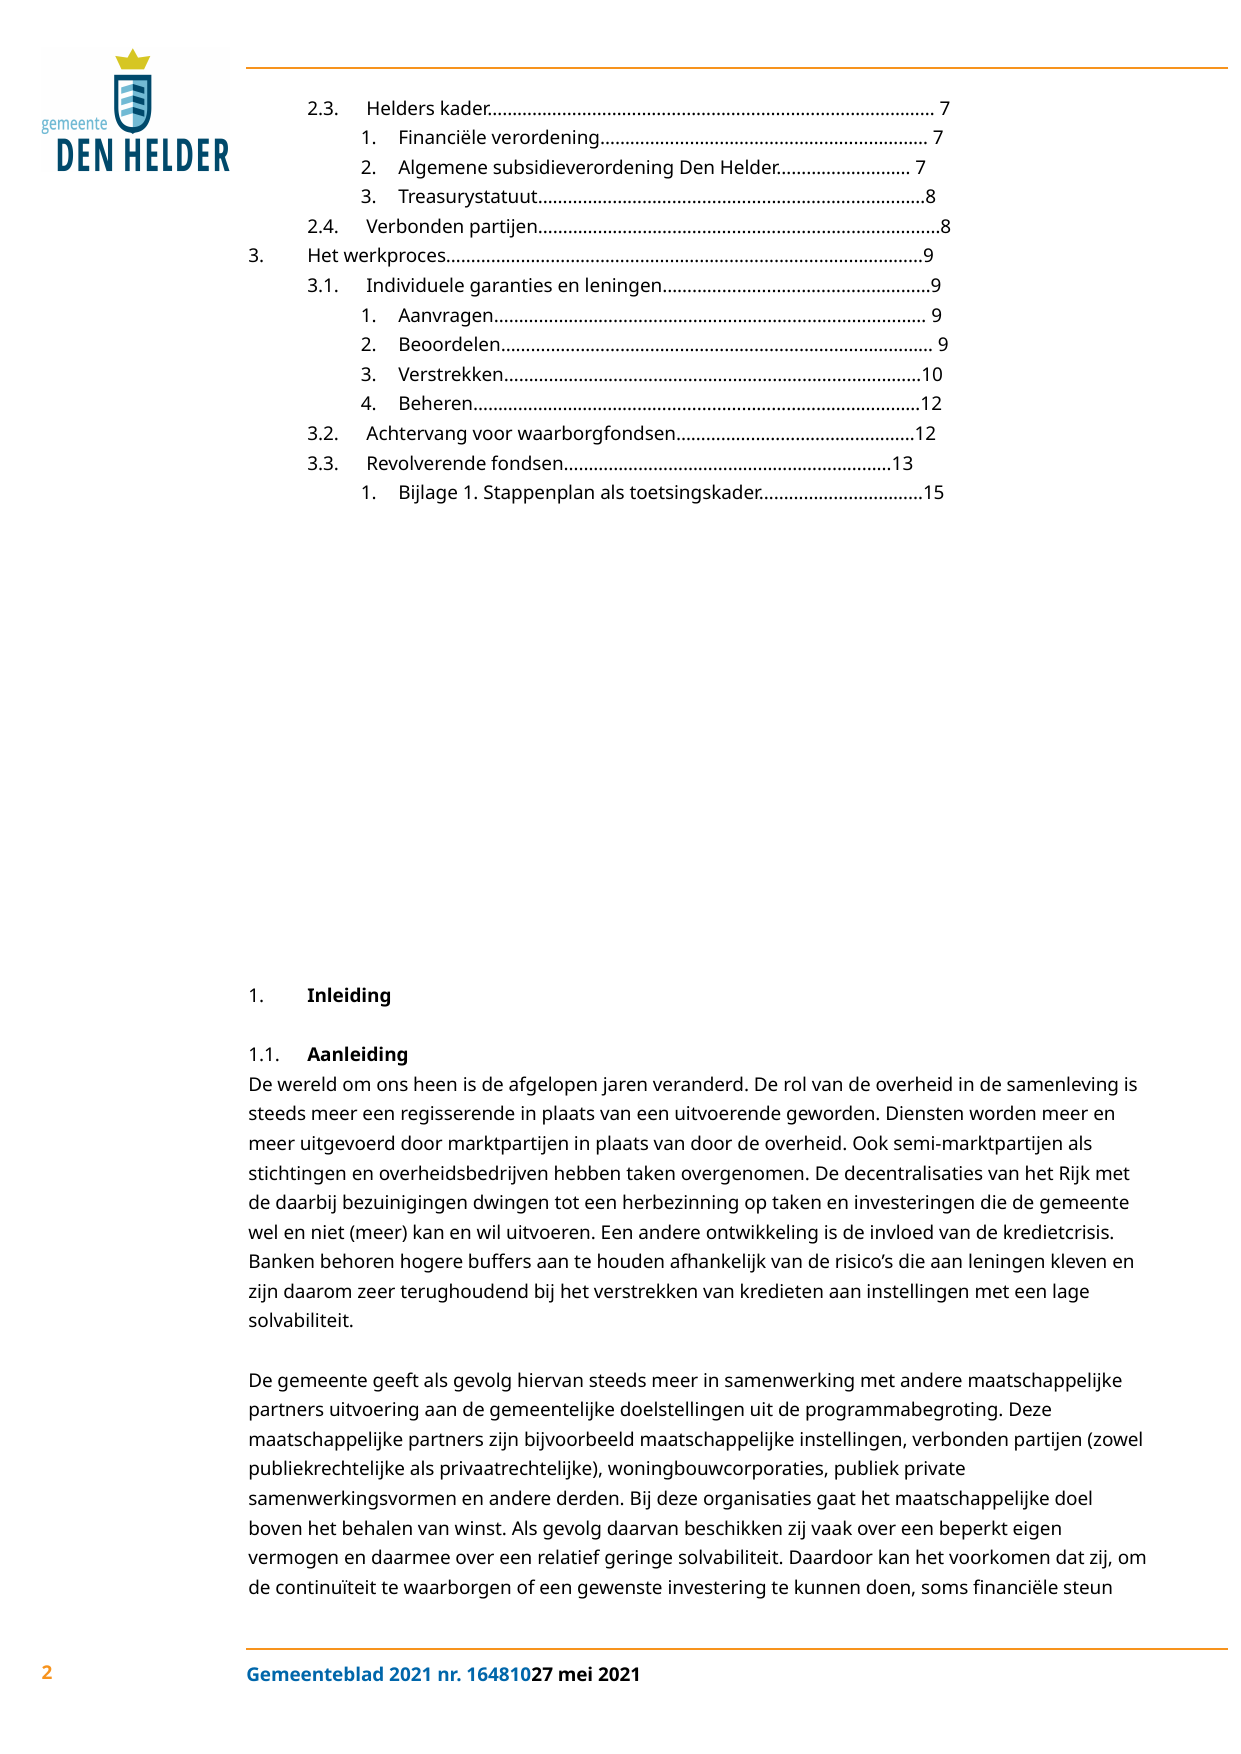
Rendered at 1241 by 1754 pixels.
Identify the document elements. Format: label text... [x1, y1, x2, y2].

picture [100, 154, 106, 172]
list Individuele garanties en leningen………………………………………………9 [307, 272, 1152, 298]
picture [41, 47, 231, 172]
picture [63, 144, 68, 165]
picture [220, 160, 224, 172]
list Verstrekken…………………………………………………………………………10 [361, 361, 1152, 387]
picture [182, 144, 187, 165]
list Aanleiding [248, 1041, 1152, 1067]
list Bijlage 1. Stappenplan als toetsingskader……………………………15 [361, 479, 1152, 505]
list Achtervang voor waarborgfondsen…………………………………………12 [307, 420, 1152, 446]
list Aanvragen…………………………………………………………………………… 9 [361, 302, 1152, 328]
text De wereld om ons heen is de afgelopen jaren veranderd. De rol van de overheid in de samenleving is steeds meer een regisserende in plaats van een uitvoerende geworden. Diensten worden meer en meer uitgevoerd door marktpartijen in plaats van door de overheid. Ook semi-marktpartijen als stichtingen en overheidsbedrijven hebben taken overgenomen. De decentralisaties van het Rijk met de daarbij bezuinigingen dwingen tot een herbezinning op taken en investeringen die de gemeente wel en niet (meer) kan en wil uitvoeren. Een andere ontwikkeling is de invloed van de kredietcrisis. [248, 1071, 1152, 1245]
text Banken behoren hogere buffers aan te houden afhankelijk van de risico’s die aan leningen kleven en zijn daarom zeer terughoudend bij het verstrekken van kredieten aan instellingen met een lage solvabiliteit. [248, 1248, 1152, 1333]
list Het werkproces……………………………………………………………………………………9 [248, 243, 1152, 268]
list Inleiding [248, 982, 1152, 1008]
list Beheren………………………………………………………………………………12 [361, 391, 1152, 416]
list Helders kader……………………………………………………………………………… 7 [307, 95, 1152, 121]
list Algemene subsidieverordening Den Helder……………………… 7 [361, 154, 1152, 180]
picture [130, 157, 135, 172]
text De gemeente geeft als gevolg hiervan steeds meer in samenwerking met andere maatschappelijke partners uitvoering aan de gemeentelijke doelstellingen uit de programmabegroting. Deze maatschappelijke partners zijn bijvoorbeeld maatschappelijke instellingen, verbonden partijen (zowel publiekrechtelijke als privaatrechtelijke), woningbouwcorporaties, publiek private samenwerkingsvormen en andere derden. Bij deze organisaties gaat het maatschappelijke doel boven het behalen van winst. Als gevolg daarvan beschikken zij vaak over een beperkt eigen vermogen en daarmee over een relatief geringe solvabiliteit. Daardoor kan het voorkomen dat zij, om de continuïteit te waarborgen of een gewenste investering te kunnen doen, soms financiële steun [248, 1367, 1152, 1600]
list Treasurystatuut……………………………………………………………………8 [361, 183, 1152, 209]
list Financiële verordening………………………………………………………… 7 [361, 124, 1152, 150]
list Revolverende fondsen…………………………………………………………13 [307, 450, 1152, 476]
list Verbonden partijen………………………………………………………………………8 [307, 213, 1152, 239]
list Beoordelen…………………………………………………………………………… 9 [361, 331, 1152, 357]
